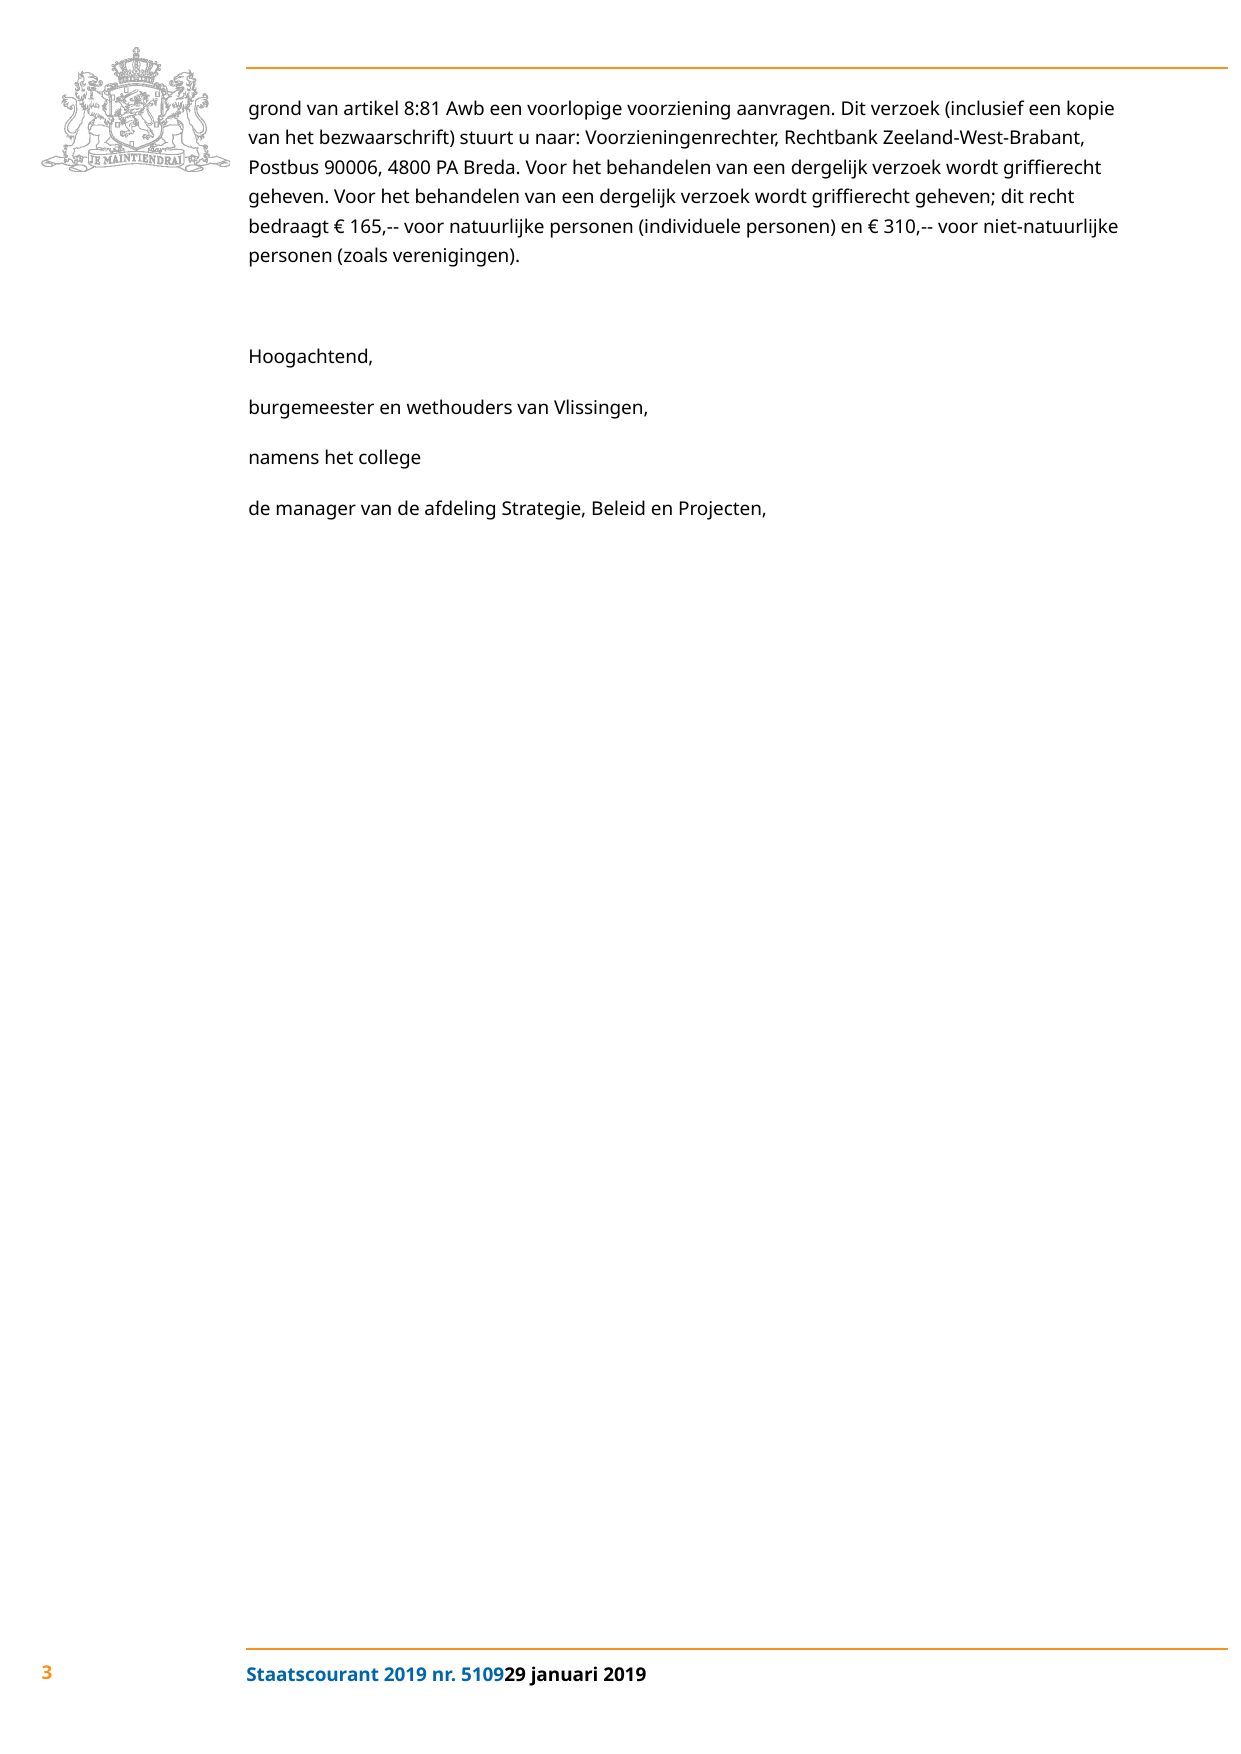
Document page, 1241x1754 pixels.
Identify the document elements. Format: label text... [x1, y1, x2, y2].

picture [41, 47, 231, 172]
text namens het college [248, 444, 1152, 470]
text grond van artikel 8:81 Awb een voorlopige voorziening aanvragen. Dit verzoek (inclusief een kopie van het bezwaarschrift) stuurt u naar: Voorzieningenrechter, Rechtbank Zeeland-West-Brabant, Postbus 90006, 4800 PA Breda. Voor het behandelen van een dergelijk verzoek wordt griffierecht geheven. Voor het behandelen van een dergelijk verzoek wordt griffierecht geheven; dit recht bedraagt € 165,-- voor natuurlijke personen (individuele personen) en € 310,-- voor niet-natuurlijke personen (zoals verenigingen). [248, 95, 1152, 268]
text burgemeester en wethouders van Vlissingen, [248, 394, 1152, 420]
text de manager van de afdeling Strategie, Beleid en Projecten, [248, 495, 1152, 521]
text Hoogachtend, [248, 343, 1152, 369]
